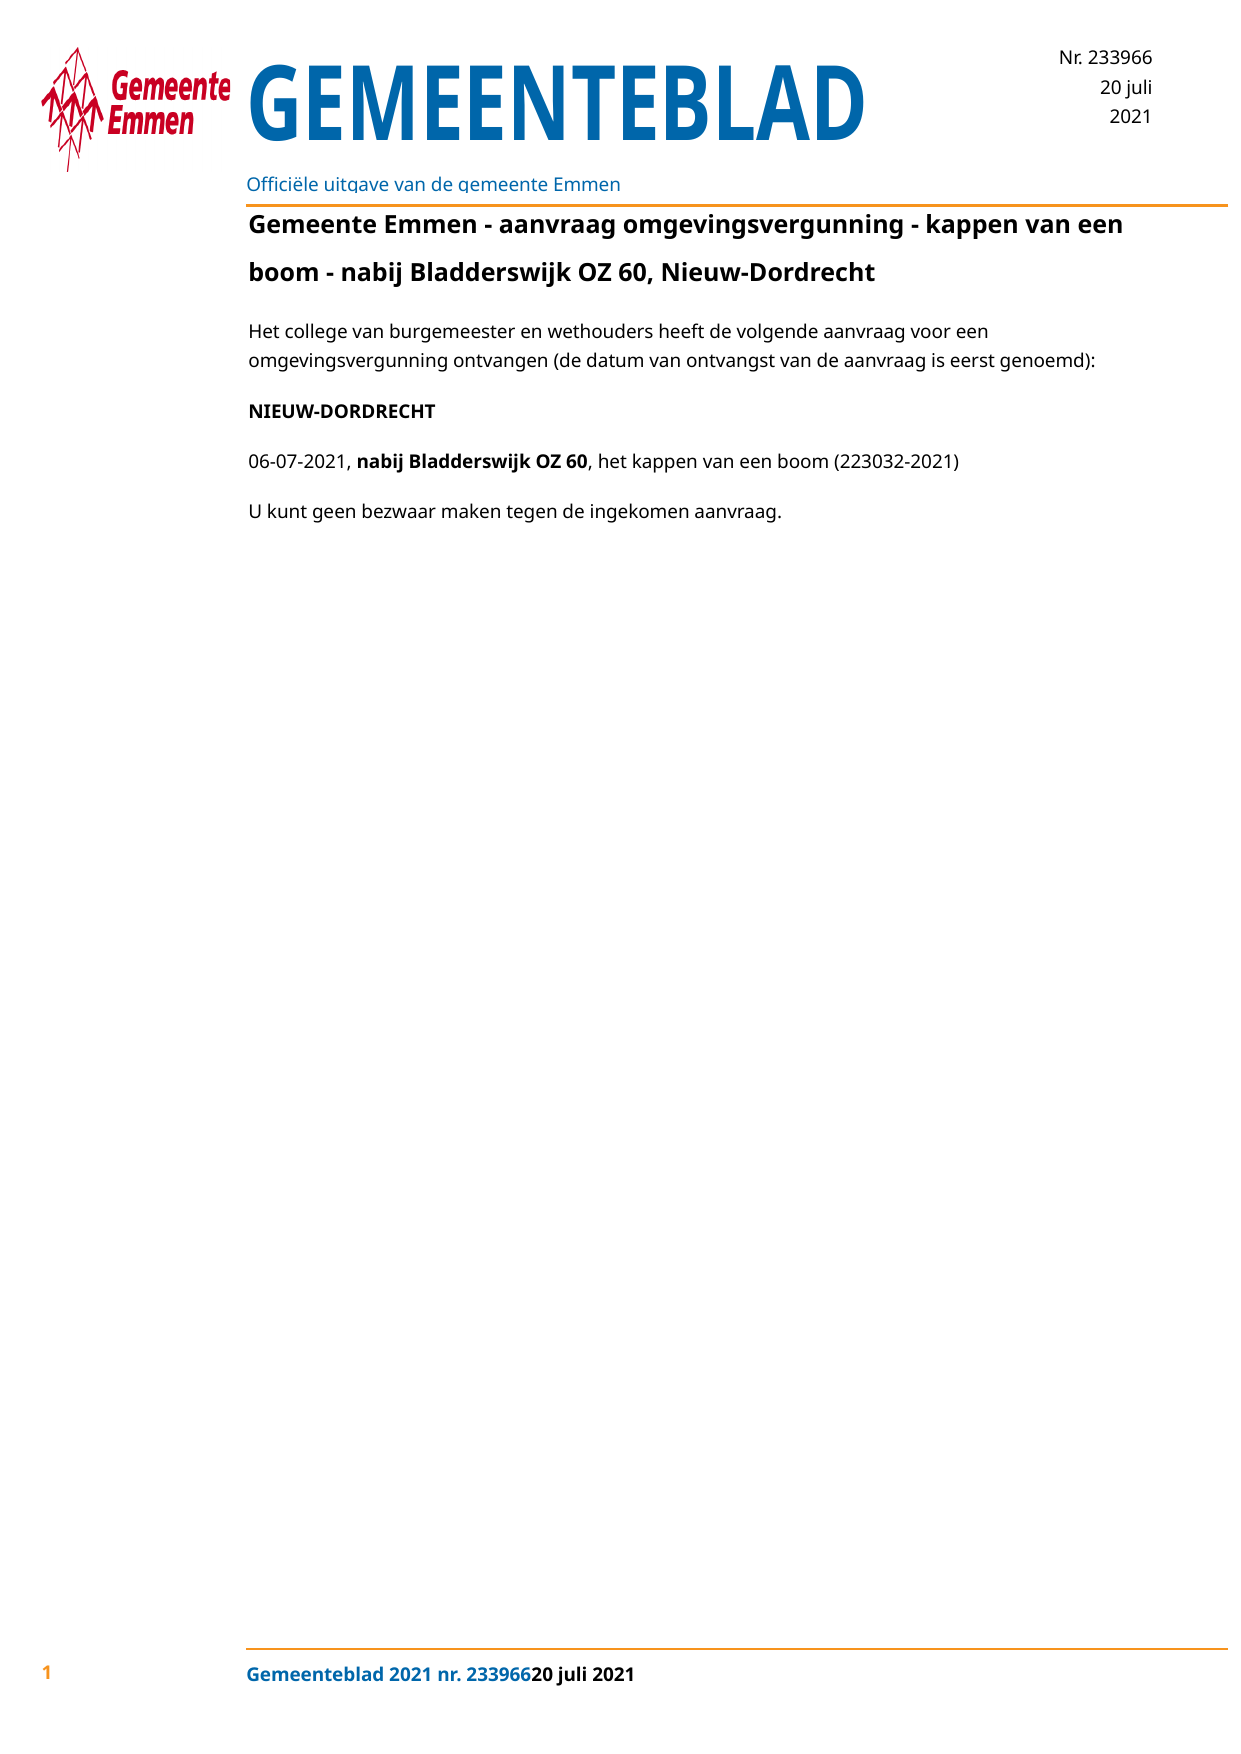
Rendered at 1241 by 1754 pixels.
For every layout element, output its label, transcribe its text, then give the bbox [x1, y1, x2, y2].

text U kunt geen bezwaar maken tegen de ingekomen aanvraag. [248, 499, 1152, 524]
text 06-07-2021, nabij Bladderswijk OZ 60, het kappen van een boom (223032-2021) [248, 448, 1152, 474]
text NIEUW-DORDRECHT [248, 398, 1152, 424]
text Het college van burgemeester en wethouders heeft de volgende aanvraag voor een omgevingsvergunning ontvangen (de datum van ontvangst van de aanvraag is eerst genoemd): [248, 318, 1152, 373]
text Gemeente Emmen - aanvraag omgevingsvergunning - kappen van een boom - nabij Bladderswijk OZ 60, Nieuw-Dordrecht [248, 207, 1152, 288]
picture [41, 47, 231, 172]
